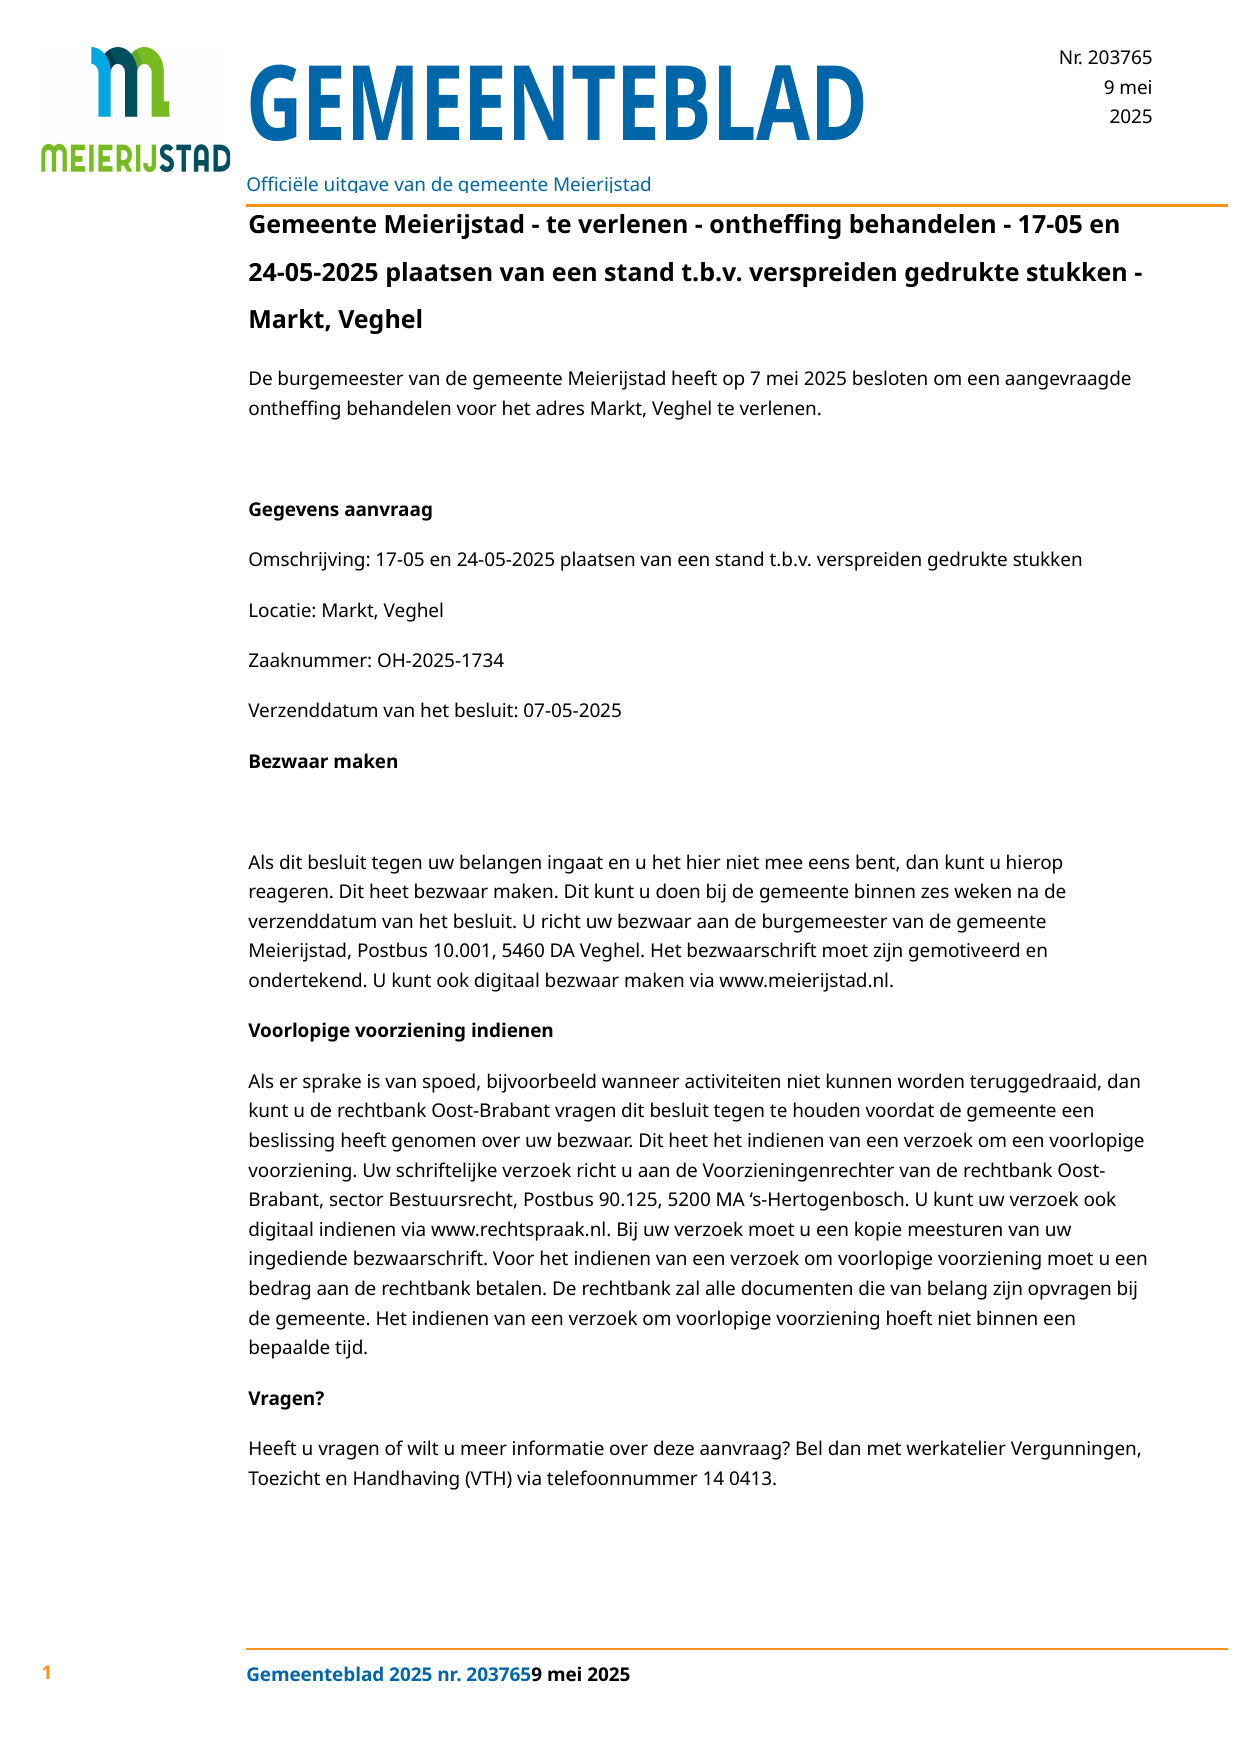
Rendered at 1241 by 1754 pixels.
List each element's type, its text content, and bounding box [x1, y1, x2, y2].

text Omschrijving: 17-05 en 24-05-2025 plaatsen van een stand t.b.v. verspreiden gedrukte stukken [248, 546, 1152, 572]
text De burgemeester van de gemeente Meierijstad heeft op 7 mei 2025 besloten om een aangevraagde ontheffing behandelen voor het adres Markt, Veghel te verlenen. [248, 366, 1152, 421]
text Gemeente Meierijstad - te verlenen - ontheffing behandelen - 17-05 en 24-05-2025 plaatsen van een stand t.b.v. verspreiden gedrukte stukken - Markt, Veghel [248, 207, 1152, 336]
text Vragen? [248, 1385, 1152, 1410]
text Zaaknummer: OH-2025-1734 [248, 647, 1152, 673]
text Als er sprake is van spoed, bijvoorbeeld wanneer activiteiten niet kunnen worden teruggedraaid, dan kunt u de rechtbank Oost-Brabant vragen dit besluit tegen te houden voordat de gemeente een beslissing heeft genomen over uw bezwaar. Dit heet het indienen van een verzoek om een voorlopige voorziening. Uw schriftelijke verzoek richt u aan de Voorzieningenrechter van de rechtbank Oost-Brabant, sector Bestuursrecht, Postbus 90.125, 5200 MA ‘s-Hertogenbosch. U kunt uw verzoek ook digitaal indienen via www.rechtspraak.nl. Bij uw verzoek moet u een kopie meesturen van uw ingediende bezwaarschrift. Voor het indienen van een verzoek om voorlopige voorziening moet u een bedrag aan de rechtbank betalen. De rechtbank zal alle documenten die van belang zijn opvragen bij de gemeente. Het indienen van een verzoek om voorlopige voorziening hoeft niet binnen een bepaalde tijd. [248, 1068, 1152, 1360]
picture [41, 47, 231, 172]
text Locatie: Markt, Veghel [248, 597, 1152, 622]
text Voorlopige voorziening indienen [248, 1018, 1152, 1043]
text Verzenddatum van het besluit: 07-05-2025 [248, 698, 1152, 723]
text Heeft u vragen of wilt u meer informatie over deze aanvraag? Bel dan met werkatelier Vergunningen, Toezicht en Handhaving (VTH) via telefoonnummer 14 0413. [248, 1435, 1152, 1490]
text Als dit besluit tegen uw belangen ingaat en u het hier niet mee eens bent, dan kunt u hierop reageren. Dit heet bezwaar maken. Dit kunt u doen bij de gemeente binnen zes weken na de verzenddatum van het besluit. U richt uw bezwaar aan de burgemeester van de gemeente Meierijstad, Postbus 10.001, 5460 DA Veghel. Het bezwaarschrift moet zijn gemotiveerd en ondertekend. U kunt ook digitaal bezwaar maken via www.meierijstad.nl. [248, 849, 1152, 993]
text Gegevens aanvraag [248, 496, 1152, 522]
text Bezwaar maken [248, 748, 1152, 774]
